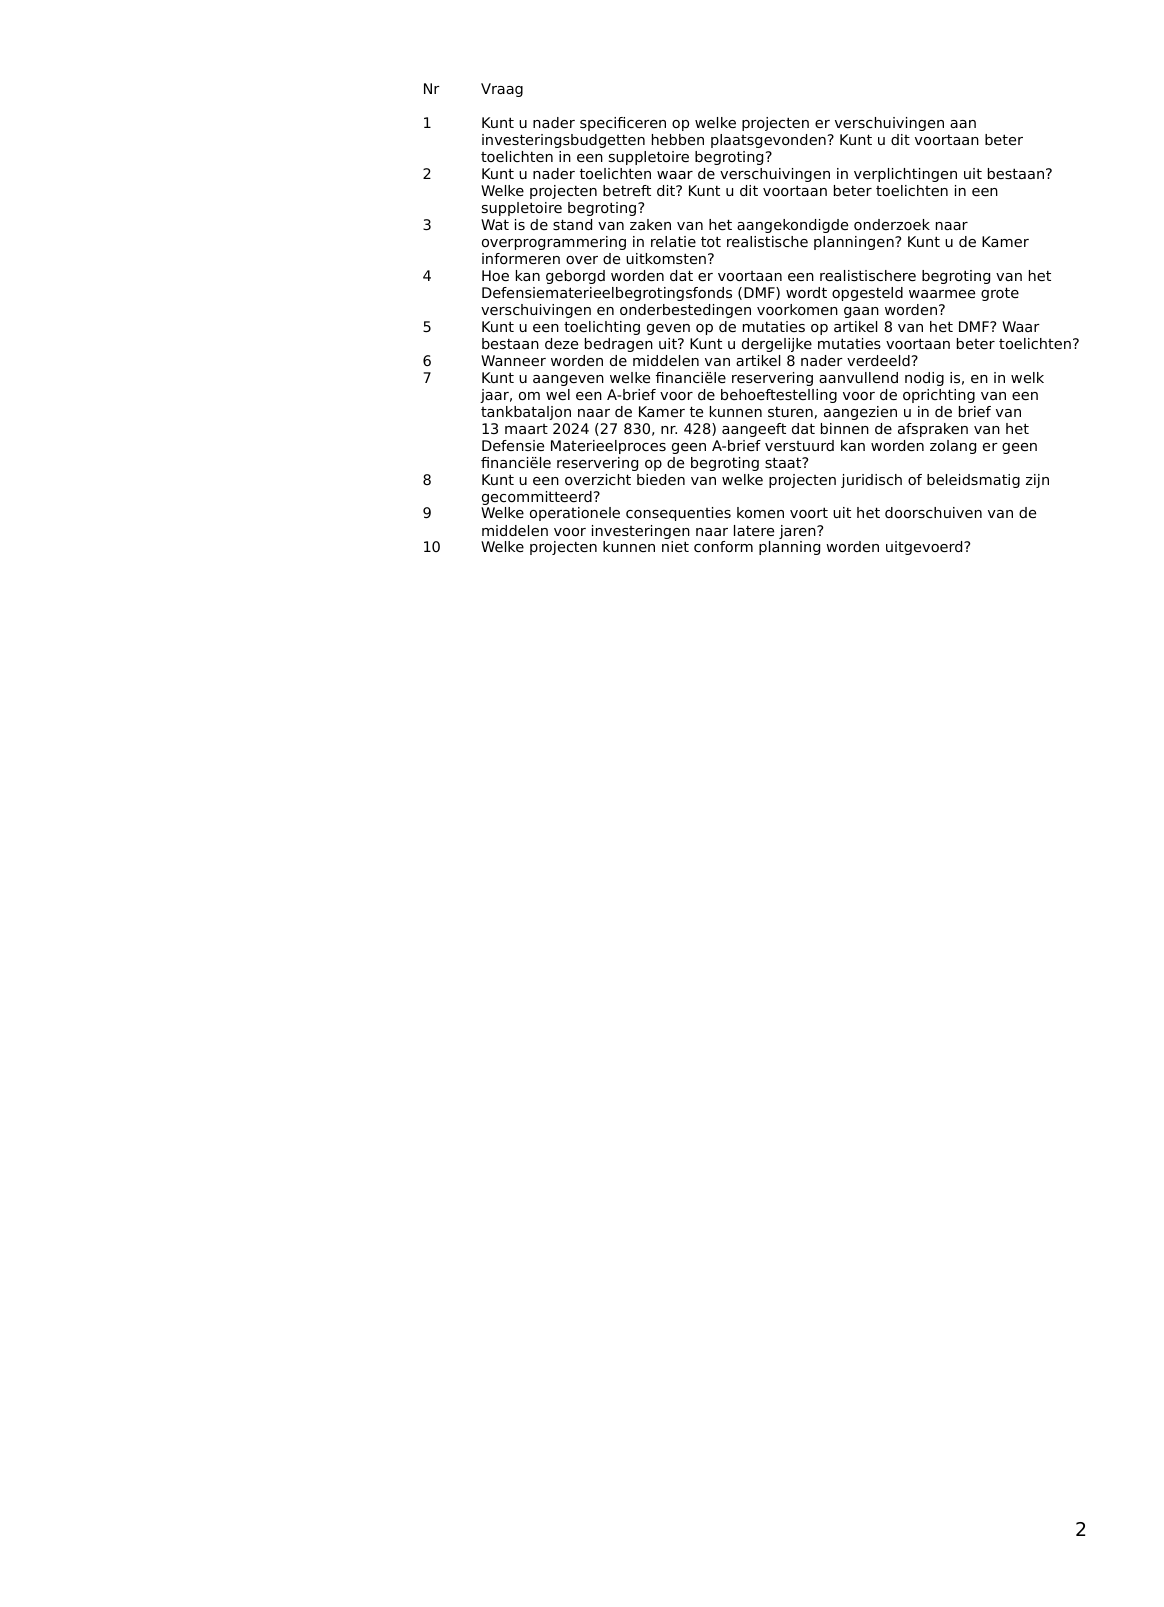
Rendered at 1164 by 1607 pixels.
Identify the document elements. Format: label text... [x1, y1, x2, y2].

table_cell Welke operationele consequenties komen voort uit het doorschuiven van de middelen voor investeringen naar latere jaren? [475, 505, 1087, 539]
table_header Nr [422, 81, 475, 98]
table_header Vraag [475, 81, 1087, 98]
table_cell Kunt u aangeven welke financiële reservering aanvullend nodig is, en in welk jaar, om wel een A-brief voor de behoeftestelling voor de oprichting van een tankbataljon naar de Kamer te kunnen sturen, aangezien u in de brief van 13 maart 2024 (27 830, nr. 428) aangeeft dat binnen de afspraken van het Defensie Materieelproces geen A-brief verstuurd kan worden zolang er geen financiële reservering op de begroting staat? [475, 370, 1087, 471]
table_cell Hoe kan geborgd worden dat er voortaan een realistischere begroting van het Defensiematerieelbegrotingsfonds (DMF) wordt opgesteld waarmee grote verschuivingen en onderbestedingen voorkomen gaan worden? [475, 268, 1087, 319]
table_cell 6 [422, 353, 475, 369]
table_cell 5 [422, 319, 475, 353]
table_cell 10 [422, 539, 475, 556]
table_cell 1 [422, 115, 475, 166]
table_cell Wanneer worden de middelen van artikel 8 nader verdeeld? [475, 353, 1087, 369]
table_cell 3 [422, 217, 475, 268]
table_cell Kunt u een toelichting geven op de mutaties op artikel 8 van het DMF? Waar bestaan deze bedragen uit? Kunt u dergelijke mutaties voortaan beter toelichten? [475, 319, 1087, 353]
table_cell 7 [422, 370, 475, 471]
table_cell Kunt u nader toelichten waar de verschuivingen in verplichtingen uit bestaan? Welke projecten betreft dit? Kunt u dit voortaan beter toelichten in een suppletoire begroting? [475, 166, 1087, 217]
table_cell [475, 98, 1087, 115]
table_cell Wat is de stand van zaken van het aangekondigde onderzoek naar overprogrammering in relatie tot realistische planningen? Kunt u de Kamer informeren over de uitkomsten? [475, 217, 1087, 268]
table_cell [422, 98, 475, 115]
table_cell Welke projecten kunnen niet conform planning worden uitgevoerd? [475, 539, 1087, 556]
table_cell 9 [422, 505, 475, 539]
table_cell 2 [422, 166, 475, 217]
table_cell Kunt u een overzicht bieden van welke projecten juridisch of beleidsmatig zijn gecommitteerd? [475, 471, 1087, 505]
table_cell Kunt u nader specificeren op welke projecten er verschuivingen aan investeringsbudgetten hebben plaatsgevonden? Kunt u dit voortaan beter toelichten in een suppletoire begroting? [475, 115, 1087, 166]
table_cell 8 [422, 471, 475, 505]
table_cell 4 [422, 268, 475, 319]
